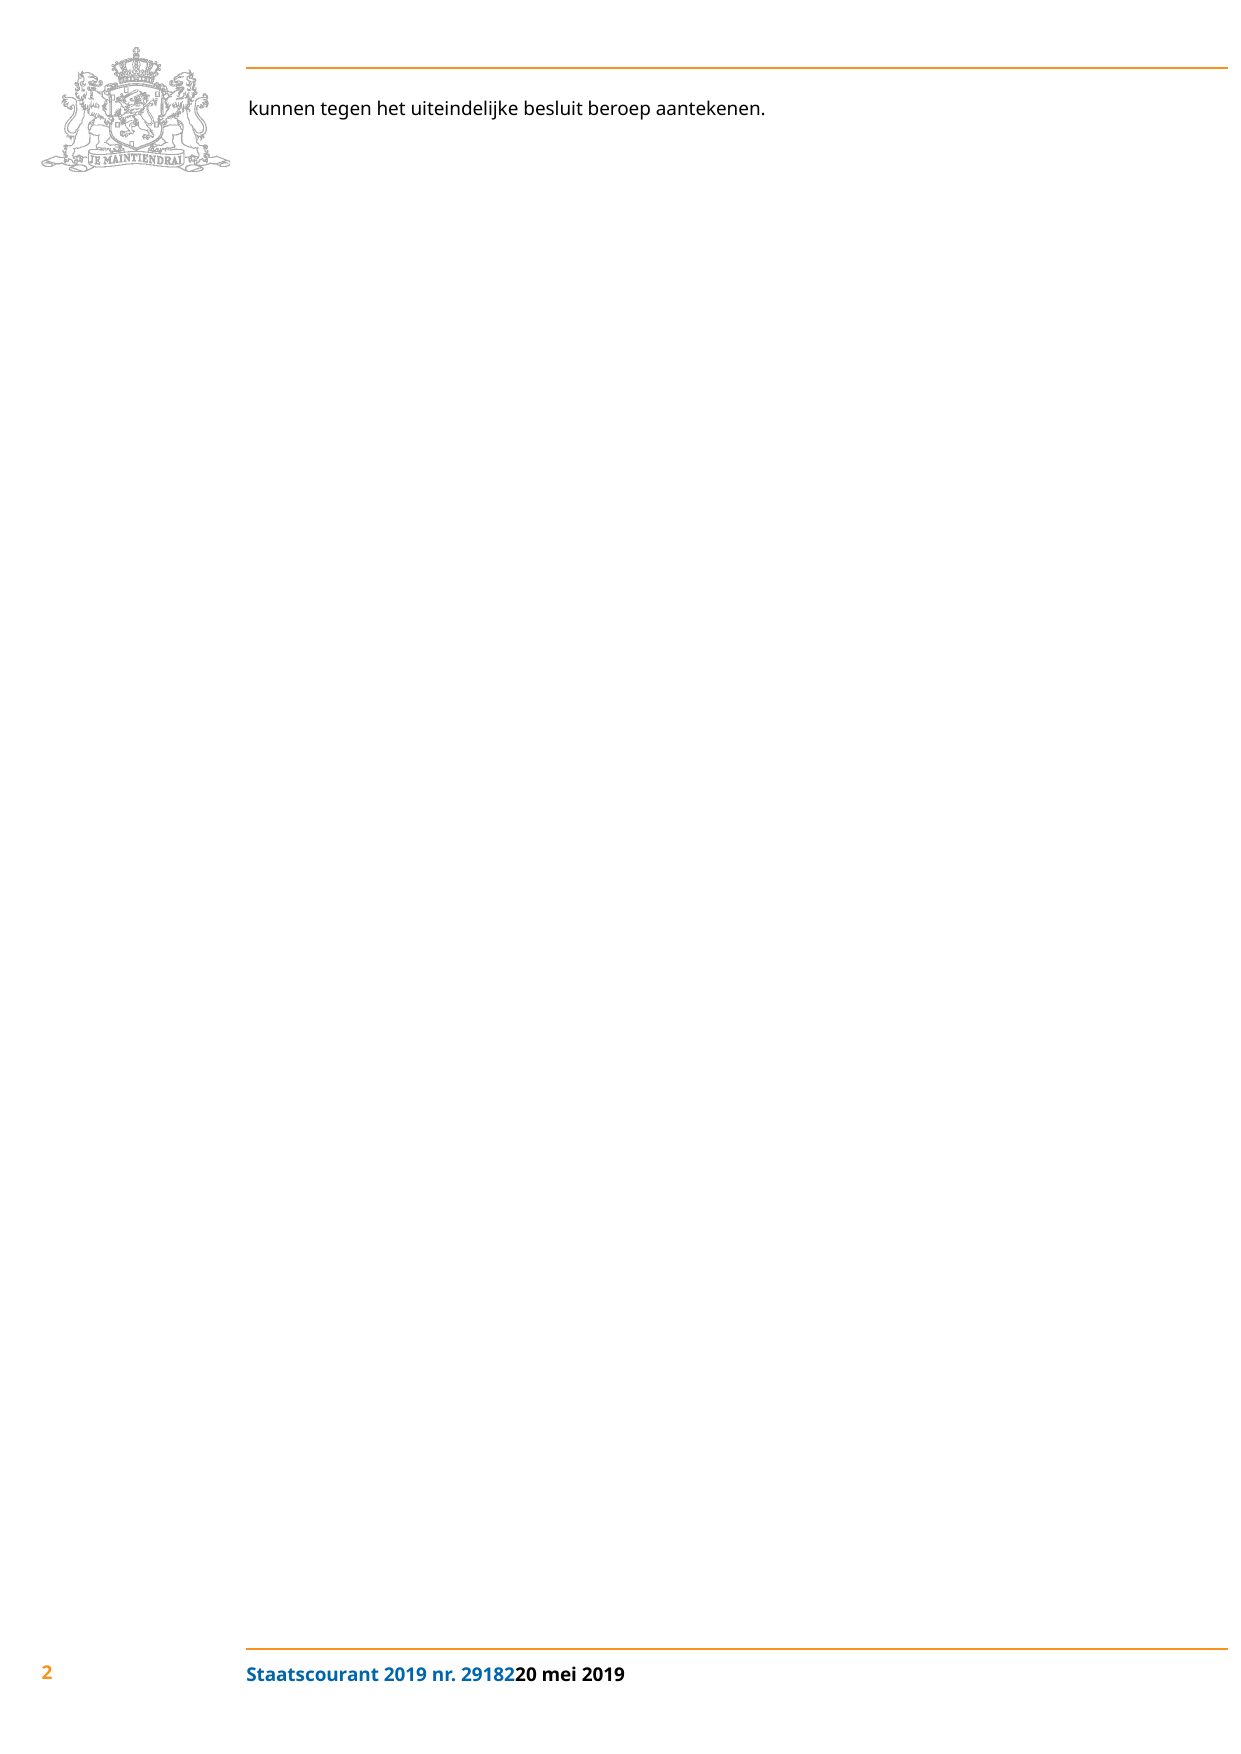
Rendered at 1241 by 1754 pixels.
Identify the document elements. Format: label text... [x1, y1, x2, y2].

text kunnen tegen het uiteindelijke besluit beroep aantekenen. [248, 95, 1152, 121]
picture [41, 47, 231, 172]
